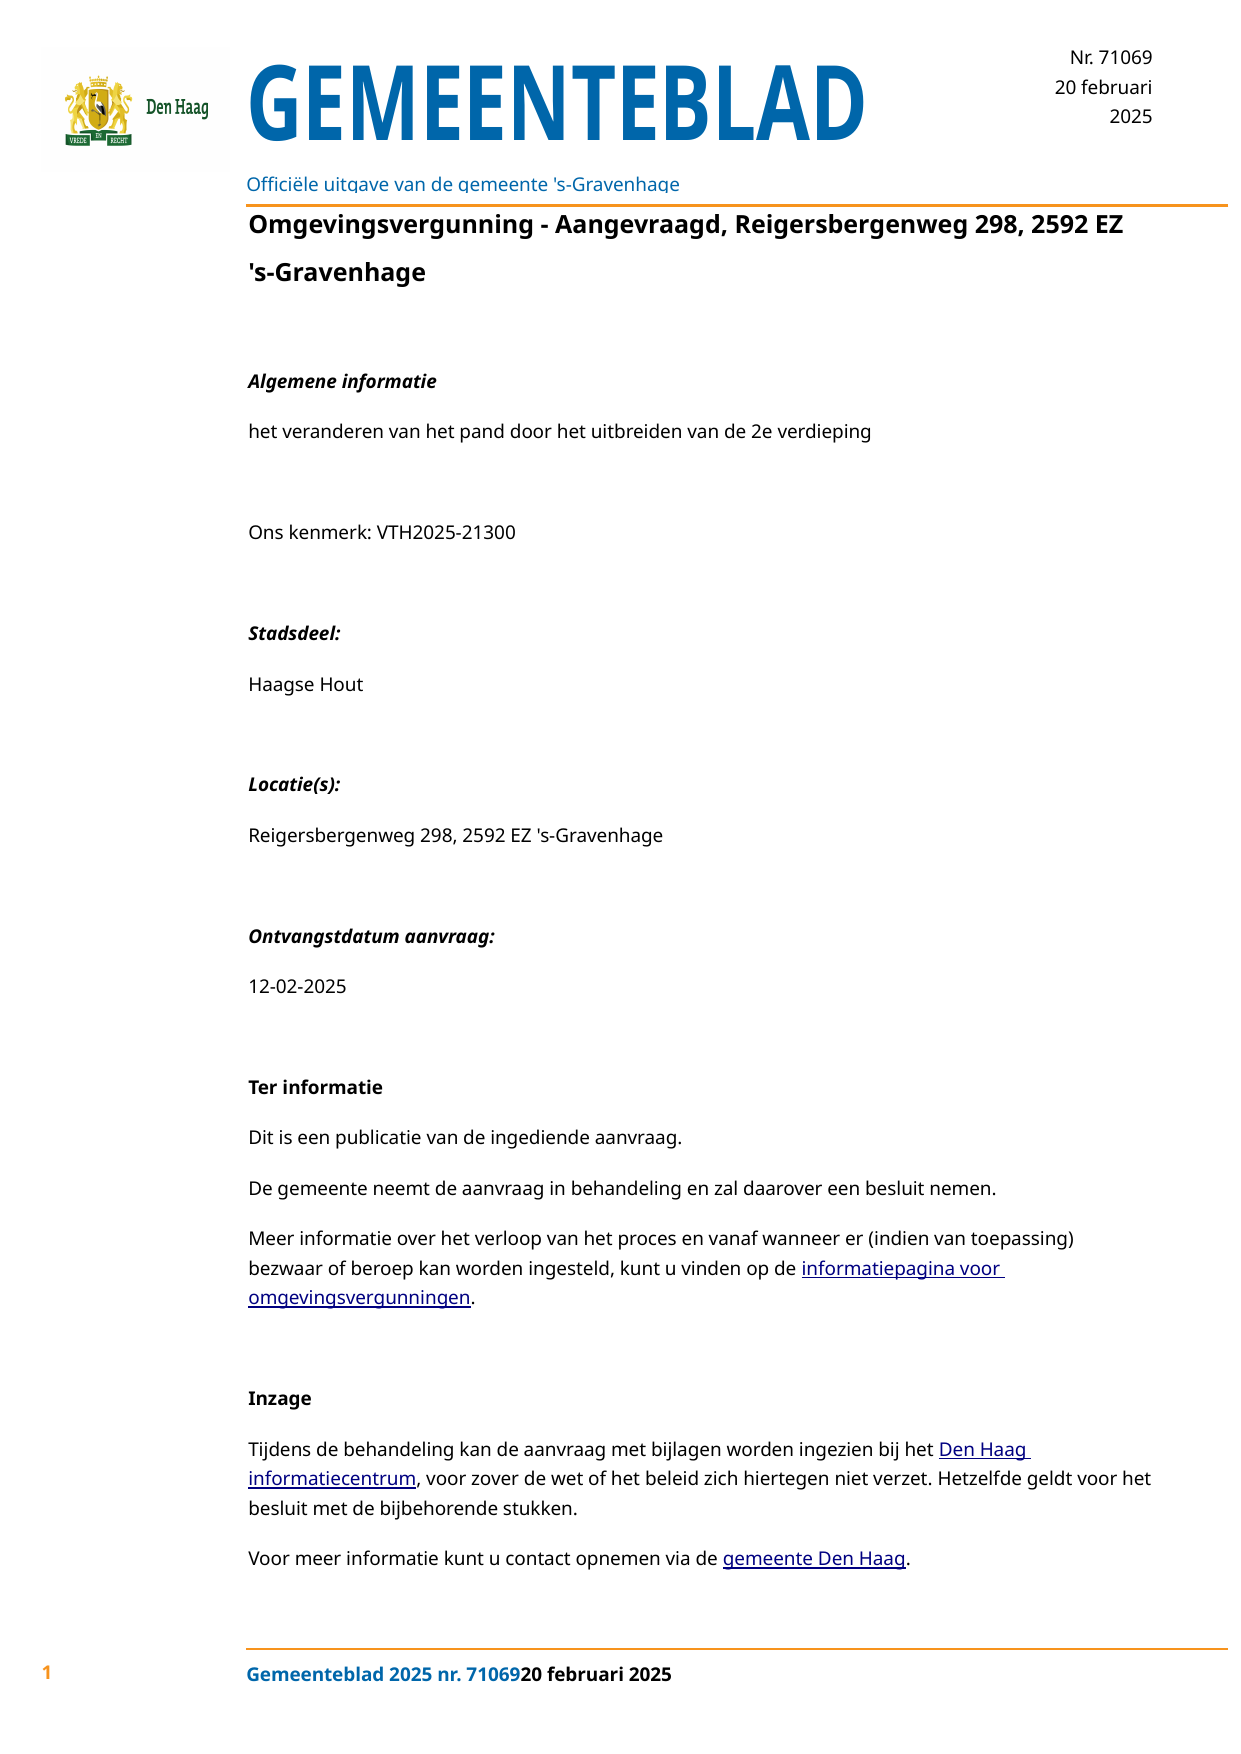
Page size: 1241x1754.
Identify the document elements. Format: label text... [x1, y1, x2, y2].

text 12-02-2025 [248, 973, 1152, 999]
text De gemeente neemt de aanvraag in behandeling en zal daarover een besluit nemen. [248, 1175, 1152, 1201]
text Stadsdeel: [248, 620, 1152, 646]
text het veranderen van het pand door het uitbreiden van de 2e verdieping [248, 419, 1152, 444]
text Ter informatie [248, 1074, 1152, 1100]
text Inzage [248, 1385, 1152, 1411]
text Tijdens de behandeling kan de aanvraag met bijlagen worden ingezien bij het Den Haag informatiecentrum, voor zover de wet of het beleid zich hiertegen niet verzet. Hetzelfde geldt voor het besluit met de bijbehorende stukken. [248, 1436, 1152, 1521]
text Voor meer informatie kunt u contact opnemen via de gemeente Den Haag. [248, 1545, 1152, 1571]
text Reigersbergenweg 298, 2592 EZ 's-Gravenhage [248, 822, 1152, 848]
text Ons kenmerk: VTH2025-21300 [248, 519, 1152, 545]
text Dit is een publicatie van de ingediende aanvraag. [248, 1124, 1152, 1150]
text Locatie(s): [248, 772, 1152, 797]
text Haagse Hout [248, 671, 1152, 697]
text Omgevingsvergunning - Aangevraagd, Reigersbergenweg 298, 2592 EZ 's-Gravenhage [248, 207, 1152, 288]
text Algemene informatie [248, 368, 1152, 394]
picture [41, 47, 231, 172]
text Meer informatie over het verloop van het proces en vanaf wanneer er (indien van toepassing) bezwaar of beroep kan worden ingesteld, kunt u vinden op de informatiepagina voor omgevingsvergunningen. [248, 1225, 1152, 1310]
text Ontvangstdatum aanvraag: [248, 923, 1152, 949]
